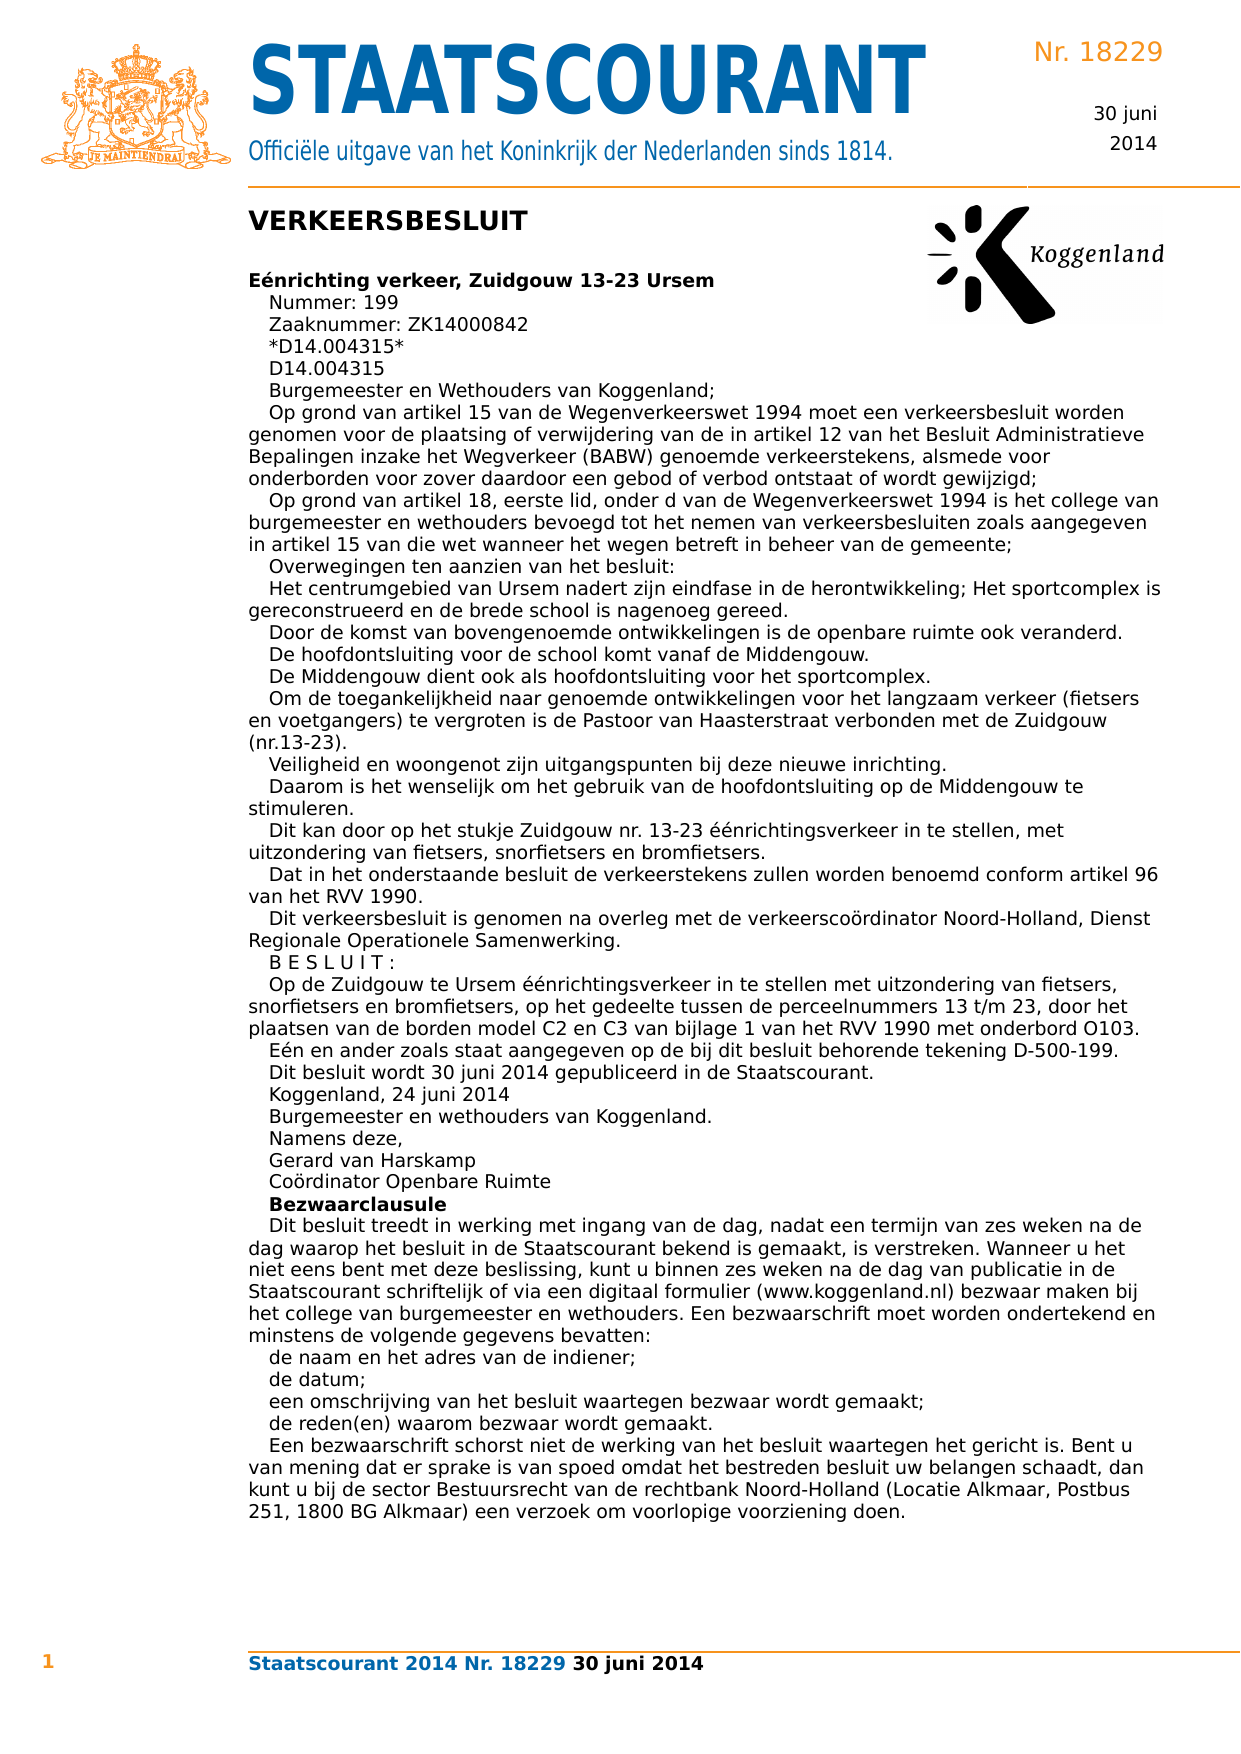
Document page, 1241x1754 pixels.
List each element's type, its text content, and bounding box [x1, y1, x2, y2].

text Eén en ander zoals staat aangegeven op de bij dit besluit behorende tekening D-500-199. [248, 1039, 1163, 1062]
text Dit kan door op het stukje Zuidgouw nr. 13-23 éénrichtingsverkeer in te stellen, met uitzondering van fietsers, snorfietsers en bromfietsers. [248, 820, 1163, 864]
text B E S L U I T : [248, 952, 1163, 974]
text Gerard van Harskamp [248, 1149, 1163, 1171]
picture [41, 44, 231, 169]
text Namens deze, [248, 1127, 1163, 1149]
text Burgemeester en Wethouders van Koggenland; [248, 380, 1163, 402]
text Koggenland, 24 juni 2014 [248, 1083, 1163, 1106]
text Dat in het onderstaande besluit de verkeerstekens zullen worden benoemd conform artikel 96 van het RVV 1990. [248, 864, 1163, 908]
text De Middengouw dient ook als hoofdontsluiting voor het sportcomplex. [248, 666, 1163, 688]
text Op grond van artikel 18, eerste lid, onder d van de Wegenverkeerswet 1994 is het college van burgemeester en wethouders bevoegd tot het nemen van verkeersbesluiten zoals aangegeven in artikel 15 van die wet wanneer het wegen betreft in beheer van de gemeente; [248, 490, 1163, 556]
text Dit verkeersbesluit is genomen na overleg met de verkeerscoördinator Noord-Holland, Dienst Regionale Operationele Samenwerking. [248, 908, 1163, 952]
text Het centrumgebied van Ursem nadert zijn eindfase in de herontwikkeling; Het sportcomplex is gereconstrueerd en de brede school is nagenoeg gereed. [248, 578, 1163, 622]
picture [927, 205, 1164, 324]
text De hoofdontsluiting voor de school komt vanaf de Middengouw. [248, 644, 1163, 666]
text Eénrichting verkeer, Zuidgouw 13-23 Ursem [248, 270, 927, 292]
text een omschrijving van het besluit waartegen bezwaar wordt gemaakt; [248, 1391, 1163, 1413]
text de datum; [248, 1369, 1163, 1391]
text Een bezwaarschrift schorst niet de werking van het besluit waartegen het gericht is. Bent u van mening dat er sprake is van spoed omdat het bestreden besluit uw belangen schaadt, dan kunt u bij de sector Bestuursrecht van de rechtbank Noord-Holland (Locatie Alkmaar, Postbus 251, 1800 BG Alkmaar) een verzoek om voorlopige voorziening doen. [248, 1435, 1163, 1523]
text de naam en het adres van de indiener; [248, 1347, 1163, 1369]
text Burgemeester en wethouders van Koggenland. [248, 1106, 1163, 1127]
text Om de toegankelijkheid naar genoemde ontwikkelingen voor het langzaam verkeer (fietsers en voetgangers) te vergroten is de Pastoor van Haasterstraat verbonden met de Zuidgouw (nr.13-23). [248, 688, 1163, 754]
text Op de Zuidgouw te Ursem éénrichtingsverkeer in te stellen met uitzondering van fietsers, snorfietsers en bromfietsers, op het gedeelte tussen de perceelnummers 13 t/m 23, door het plaatsen van de borden model C2 en C3 van bijlage 1 van het RVV 1990 met onderbord O103. [248, 974, 1163, 1039]
text Dit besluit wordt 30 juni 2014 gepubliceerd in de Staatscourant. [248, 1062, 1163, 1083]
text Nummer: 199 [248, 292, 927, 314]
text Overwegingen ten aanzien van het besluit: [248, 556, 1163, 578]
subtitle VERKEERSBESLUIT [248, 206, 927, 237]
text Zaaknummer: ZK14000842 [248, 314, 1163, 336]
text D14.004315 [248, 358, 1163, 380]
text Door de komst van bovengenoemde ontwikkelingen is de openbare ruimte ook veranderd. [248, 622, 1163, 644]
text Bezwaarclausule [248, 1193, 1163, 1215]
text Op grond van artikel 15 van de Wegenverkeerswet 1994 moet een verkeersbesluit worden genomen voor de plaatsing of verwijdering van de in artikel 12 van het Besluit Administratieve Bepalingen inzake het Wegverkeer (BABW) genoemde verkeerstekens, alsmede voor onderborden voor zover daardoor een gebod of verbod ontstaat of wordt gewijzigd; [248, 402, 1163, 490]
text *D14.004315* [248, 336, 1163, 358]
text de reden(en) waarom bezwaar wordt gemaakt. [248, 1413, 1163, 1435]
text Dit besluit treedt in werking met ingang van de dag, nadat een termijn van zes weken na de dag waarop het besluit in de Staatscourant bekend is gemaakt, is verstreken. Wanneer u het niet eens bent met deze beslissing, kunt u binnen zes weken na de dag van publicatie in de Staatscourant schriftelijk of via een digitaal formulier (www.koggenland.nl) bezwaar maken bij het college van burgemeester en wethouders. Een bezwaarschrift moet worden ondertekend en minstens de volgende gegevens bevatten: [248, 1215, 1163, 1347]
text Coördinator Openbare Ruimte [248, 1171, 1163, 1193]
text Veiligheid en woongenot zijn uitgangspunten bij deze nieuwe inrichting. [248, 754, 1163, 776]
text Daarom is het wenselijk om het gebruik van de hoofdontsluiting op de Middengouw te stimuleren. [248, 776, 1163, 820]
